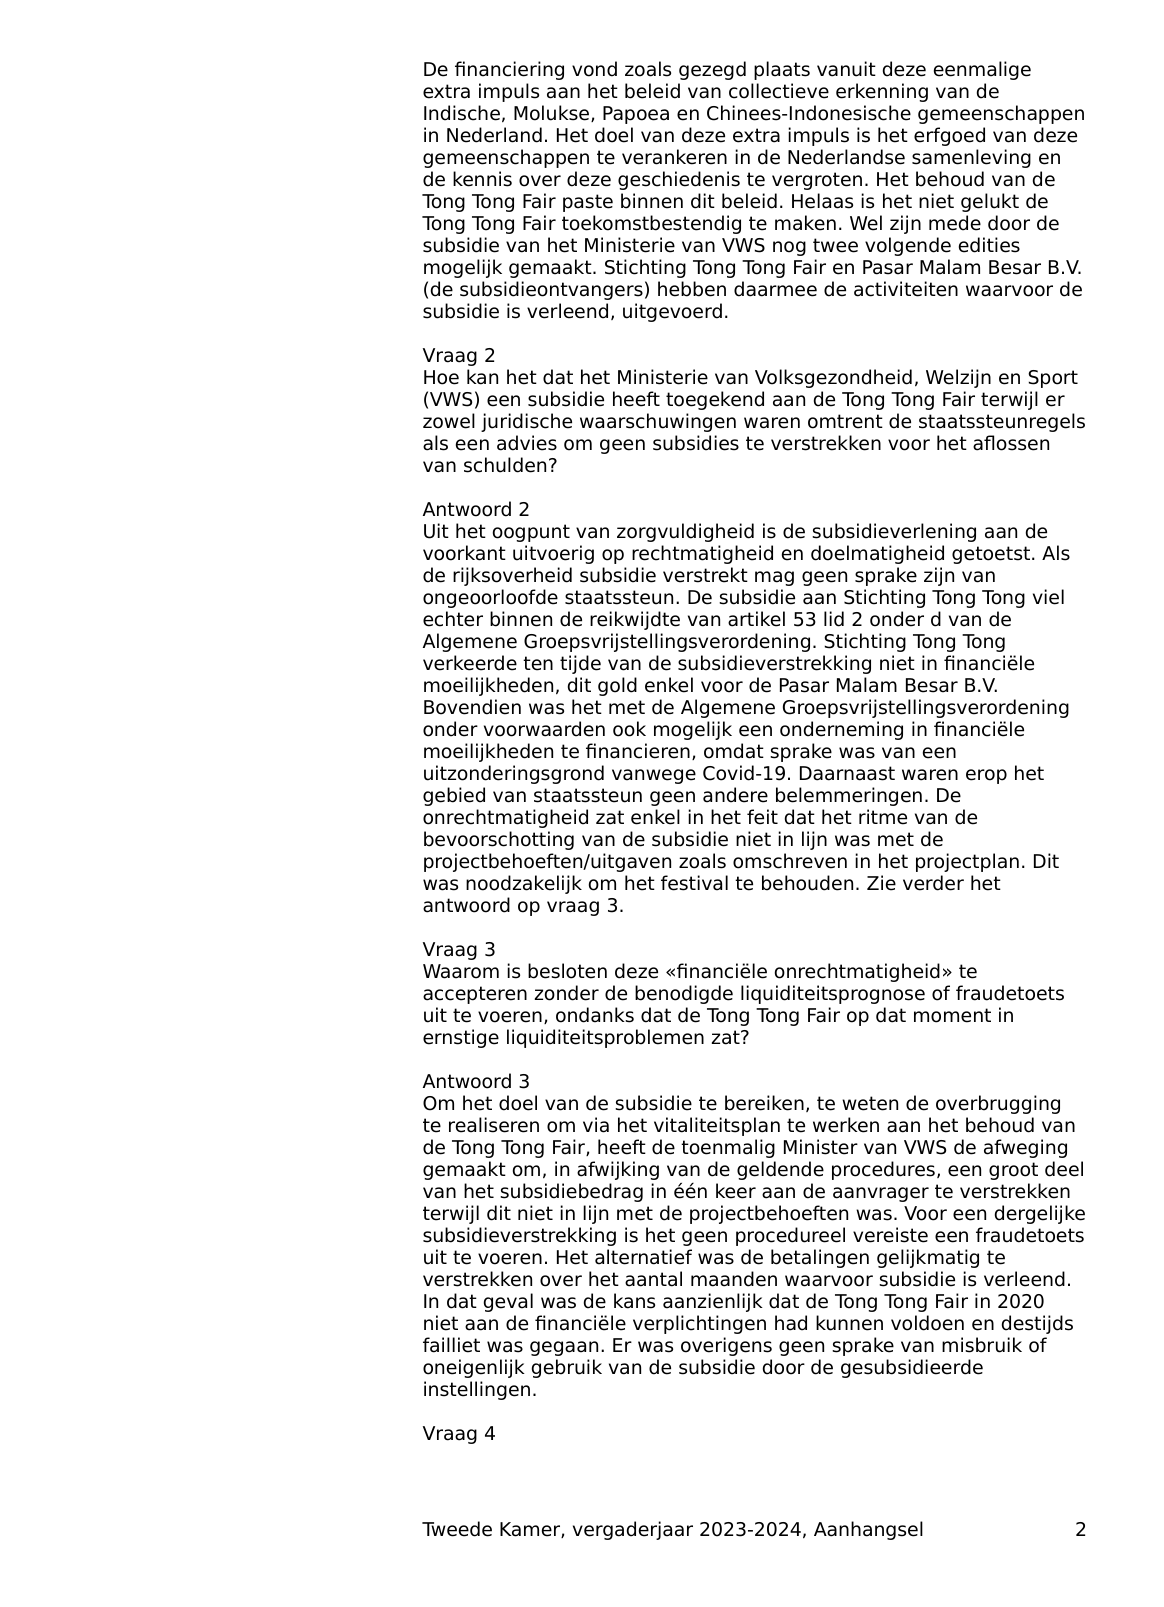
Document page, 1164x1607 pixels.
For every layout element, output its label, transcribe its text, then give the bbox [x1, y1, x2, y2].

text Antwoord 2 [422, 499, 1087, 521]
text Antwoord 3 [422, 1071, 1087, 1093]
text Waarom is besloten deze «financiële onrechtmatigheid» te accepteren zonder de benodigde liquiditeitsprognose of fraudetoets uit te voeren, ondanks dat de Tong Tong Fair op dat moment in ernstige liquiditeitsproblemen zat? [422, 961, 1087, 1049]
text Vraag 3 [422, 939, 1087, 961]
text Hoe kan het dat het Ministerie van Volksgezondheid, Welzijn en Sport (VWS) een subsidie heeft toegekend aan de Tong Tong Fair terwijl er zowel juridische waarschuwingen waren omtrent de staatssteunregels als een advies om geen subsidies te verstrekken voor het aflossen van schulden? [422, 367, 1087, 477]
text De financiering vond zoals gezegd plaats vanuit deze eenmalige extra impuls aan het beleid van collectieve erkenning van de Indische, Molukse, Papoea en Chinees-Indonesische gemeenschappen in Nederland. Het doel van deze extra impuls is het erfgoed van deze gemeenschappen te verankeren in de Nederlandse samenleving en de kennis over deze geschiedenis te vergroten. Het behoud van de Tong Tong Fair paste binnen dit beleid. Helaas is het niet gelukt de Tong Tong Fair toekomstbestendig te maken. Wel zijn mede door de subsidie van het Ministerie van VWS nog twee volgende edities mogelijk gemaakt. Stichting Tong Tong Fair en Pasar Malam Besar B.V. (de subsidieontvangers) hebben daarmee de activiteiten waarvoor de subsidie is verleend, uitgevoerd. [422, 59, 1087, 323]
text Vraag 4 [422, 1423, 1087, 1445]
text Om het doel van de subsidie te bereiken, te weten de overbrugging te realiseren om via het vitaliteitsplan te werken aan het behoud van de Tong Tong Fair, heeft de toenmalig Minister van VWS de afweging gemaakt om, in afwijking van de geldende procedures, een groot deel van het subsidiebedrag in één keer aan de aanvrager te verstrekken terwijl dit niet in lijn met de projectbehoeften was. Voor een dergelijke subsidieverstrekking is het geen procedureel vereiste een fraudetoets uit te voeren. Het alternatief was de betalingen gelijkmatig te verstrekken over het aantal maanden waarvoor subsidie is verleend. In dat geval was de kans aanzienlijk dat de Tong Tong Fair in 2020 niet aan de financiële verplichtingen had kunnen voldoen en destijds failliet was gegaan. Er was overigens geen sprake van misbruik of oneigenlijk gebruik van de subsidie door de gesubsidieerde instellingen. [422, 1093, 1087, 1401]
text Vraag 2 [422, 345, 1087, 367]
text Uit het oogpunt van zorgvuldigheid is de subsidieverlening aan de voorkant uitvoerig op rechtmatigheid en doelmatigheid getoetst. Als de rijksoverheid subsidie verstrekt mag geen sprake zijn van ongeoorloofde staatssteun. De subsidie aan Stichting Tong Tong viel echter binnen de reikwijdte van artikel 53 lid 2 onder d van de Algemene Groepsvrijstellingsverordening. Stichting Tong Tong verkeerde ten tijde van de subsidieverstrekking niet in financiële moeilijkheden, dit gold enkel voor de Pasar Malam Besar B.V. Bovendien was het met de Algemene Groepsvrijstellingsverordening onder voorwaarden ook mogelijk een onderneming in financiële moeilijkheden te financieren, omdat sprake was van een uitzonderingsgrond vanwege Covid-19. Daarnaast waren erop het gebied van staatssteun geen andere belemmeringen. De onrechtmatigheid zat enkel in het feit dat het ritme van de bevoorschotting van de subsidie niet in lijn was met de projectbehoeften/uitgaven zoals omschreven in het projectplan. Dit was noodzakelijk om het festival te behouden. Zie verder het antwoord op vraag 3. [422, 521, 1087, 917]
